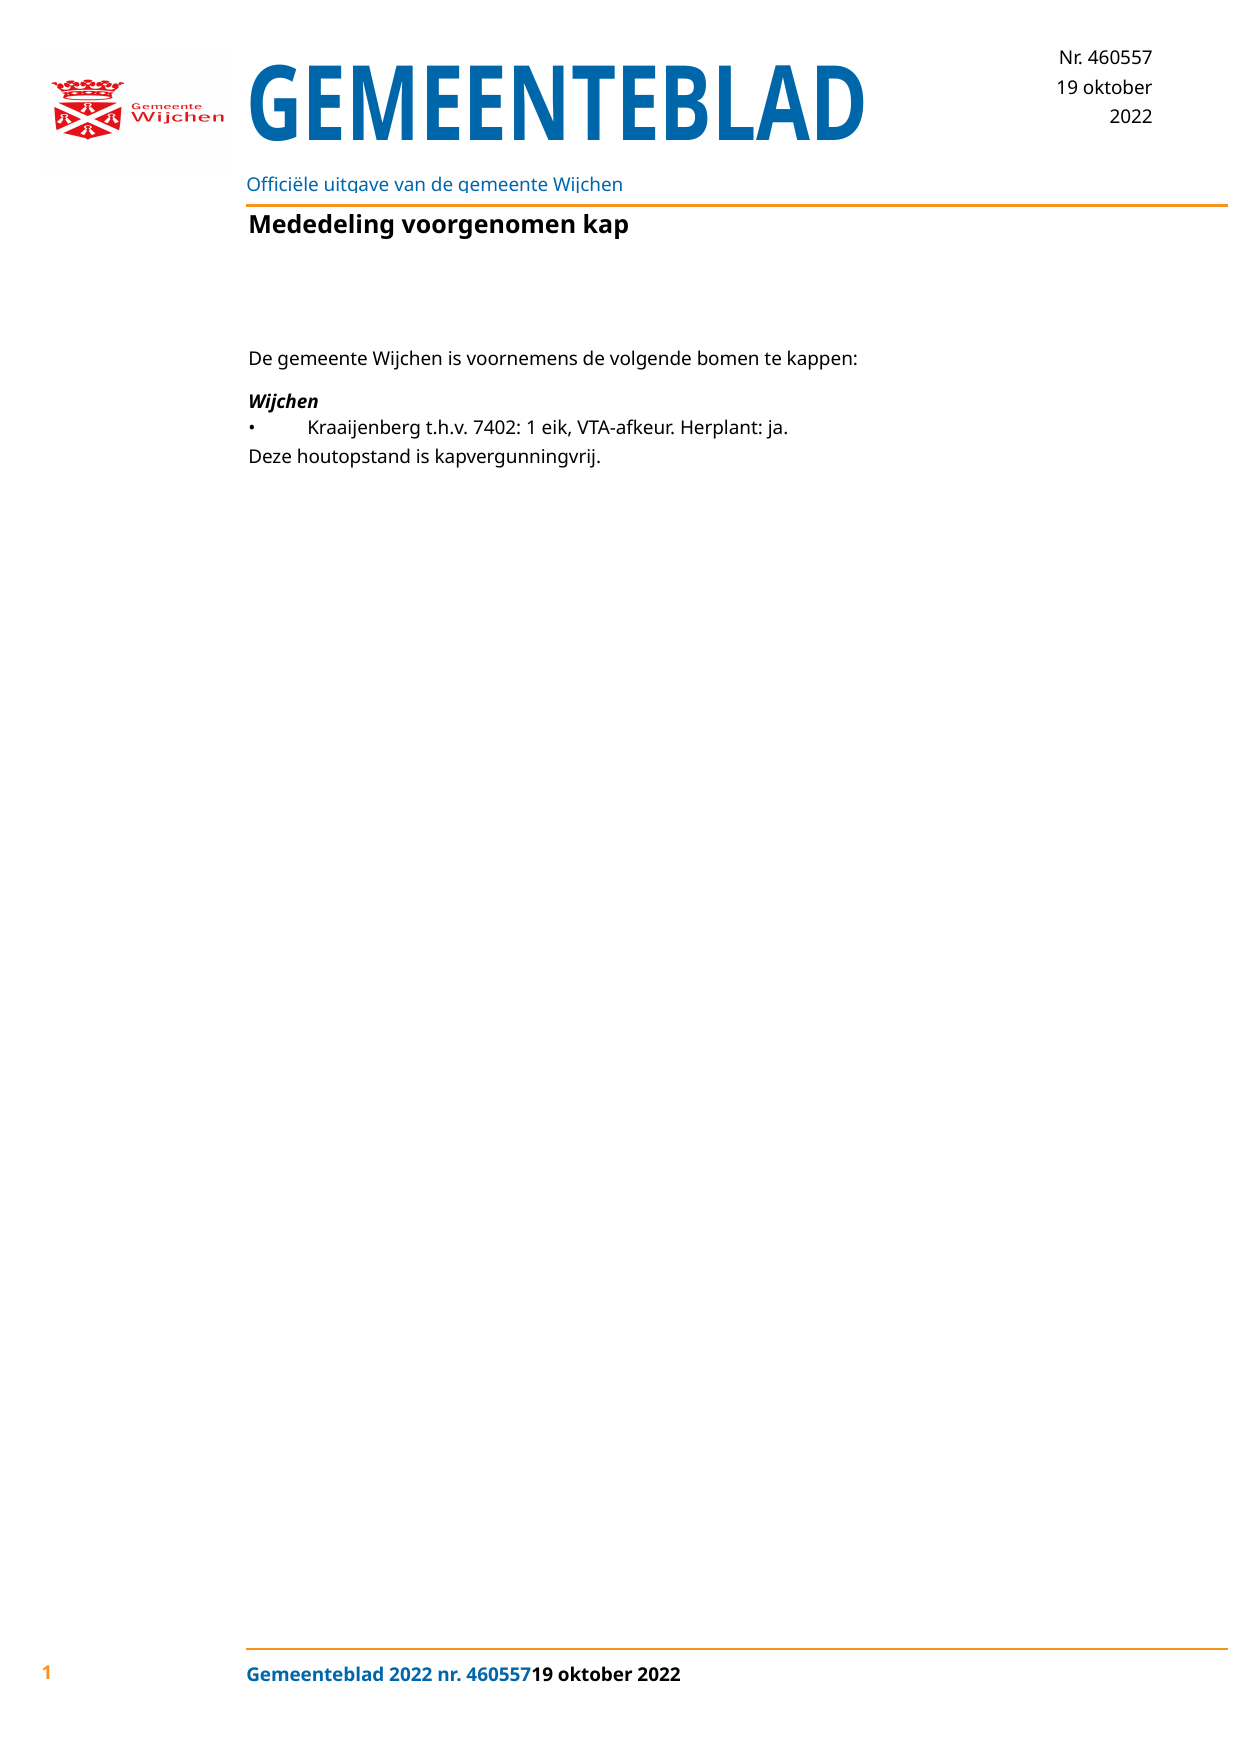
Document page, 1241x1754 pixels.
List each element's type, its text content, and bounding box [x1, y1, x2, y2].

picture [41, 47, 231, 172]
list Kraaijenberg t.h.v. 7402: 1 eik, VTA-afkeur. Herplant: ja. [248, 414, 1152, 440]
text Mededeling voorgenomen kap [248, 207, 1152, 241]
text Deze houtopstand is kapvergunningvrij. [248, 444, 1152, 469]
text De gemeente Wijchen is voornemens de volgende bomen te kappen: [248, 345, 1152, 371]
text Wijchen [248, 388, 1152, 414]
